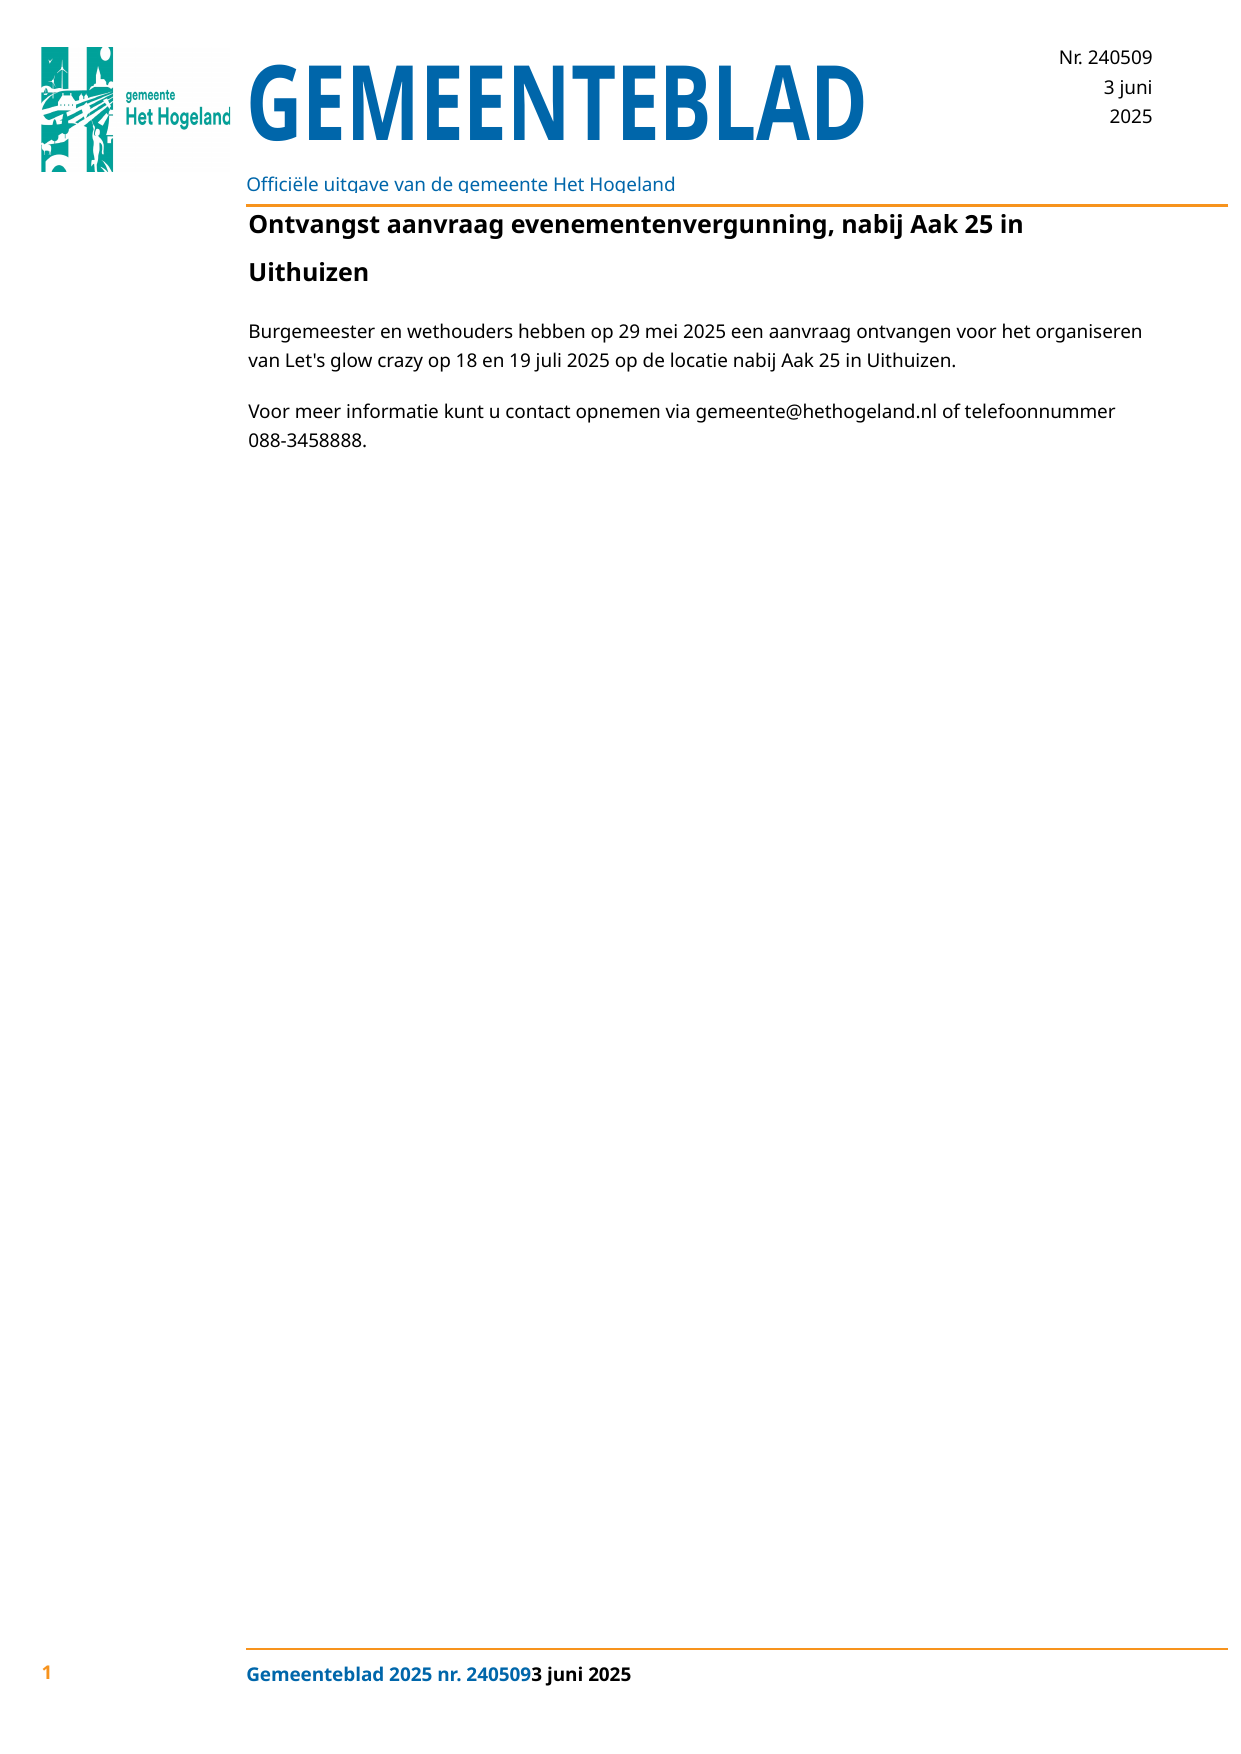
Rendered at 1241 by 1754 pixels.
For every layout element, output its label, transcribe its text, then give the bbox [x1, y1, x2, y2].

text Voor meer informatie kunt u contact opnemen via gemeente@hethogeland.nl of telefoonnummer 088-3458888. [248, 398, 1152, 453]
text Ontvangst aanvraag evenementenvergunning, nabij Aak 25 in Uithuizen [248, 207, 1152, 288]
picture [41, 47, 231, 172]
text Burgemeester en wethouders hebben op 29 mei 2025 een aanvraag ontvangen voor het organiseren van Let's glow crazy op 18 en 19 juli 2025 op de locatie nabij Aak 25 in Uithuizen. [248, 318, 1152, 373]
